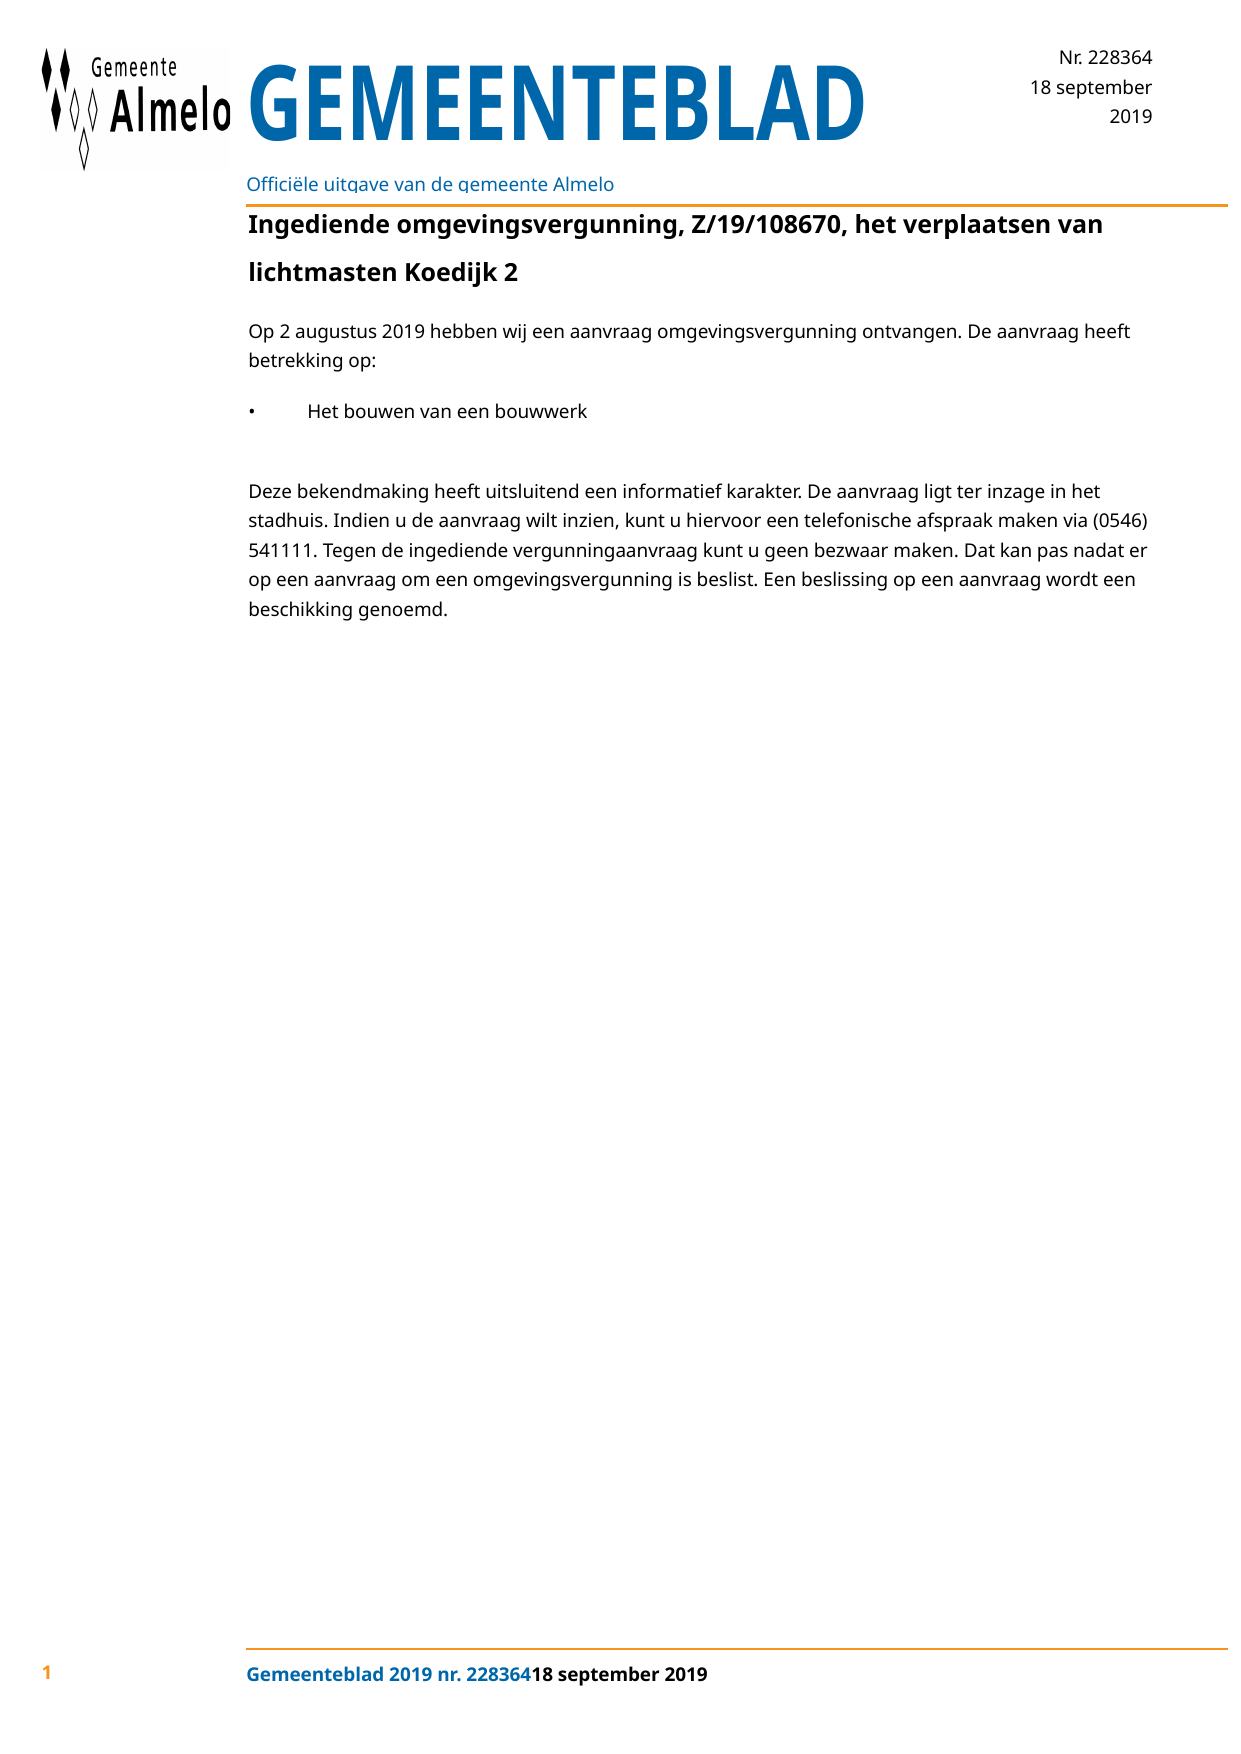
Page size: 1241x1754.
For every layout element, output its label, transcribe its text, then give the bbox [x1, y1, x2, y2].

text Op 2 augustus 2019 hebben wij een aanvraag omgevingsvergunning ontvangen. De aanvraag heeft betrekking op: [248, 318, 1152, 373]
list Het bouwen van een bouwwerk [248, 398, 1152, 424]
picture [41, 47, 231, 172]
text Deze bekendmaking heeft uitsluitend een informatief karakter. De aanvraag ligt ter inzage in het stadhuis. Indien u de aanvraag wilt inzien, kunt u hiervoor een telefonische afspraak maken via (0546) 541111. Tegen de ingediende vergunningaanvraag kunt u geen bezwaar maken. Dat kan pas nadat er op een aanvraag om een omgevingsvergunning is beslist. Een beslissing op een aanvraag wordt een beschikking genoemd. [248, 478, 1152, 622]
text Ingediende omgevingsvergunning, Z/19/108670, het verplaatsen van lichtmasten Koedijk 2 [248, 207, 1152, 288]
